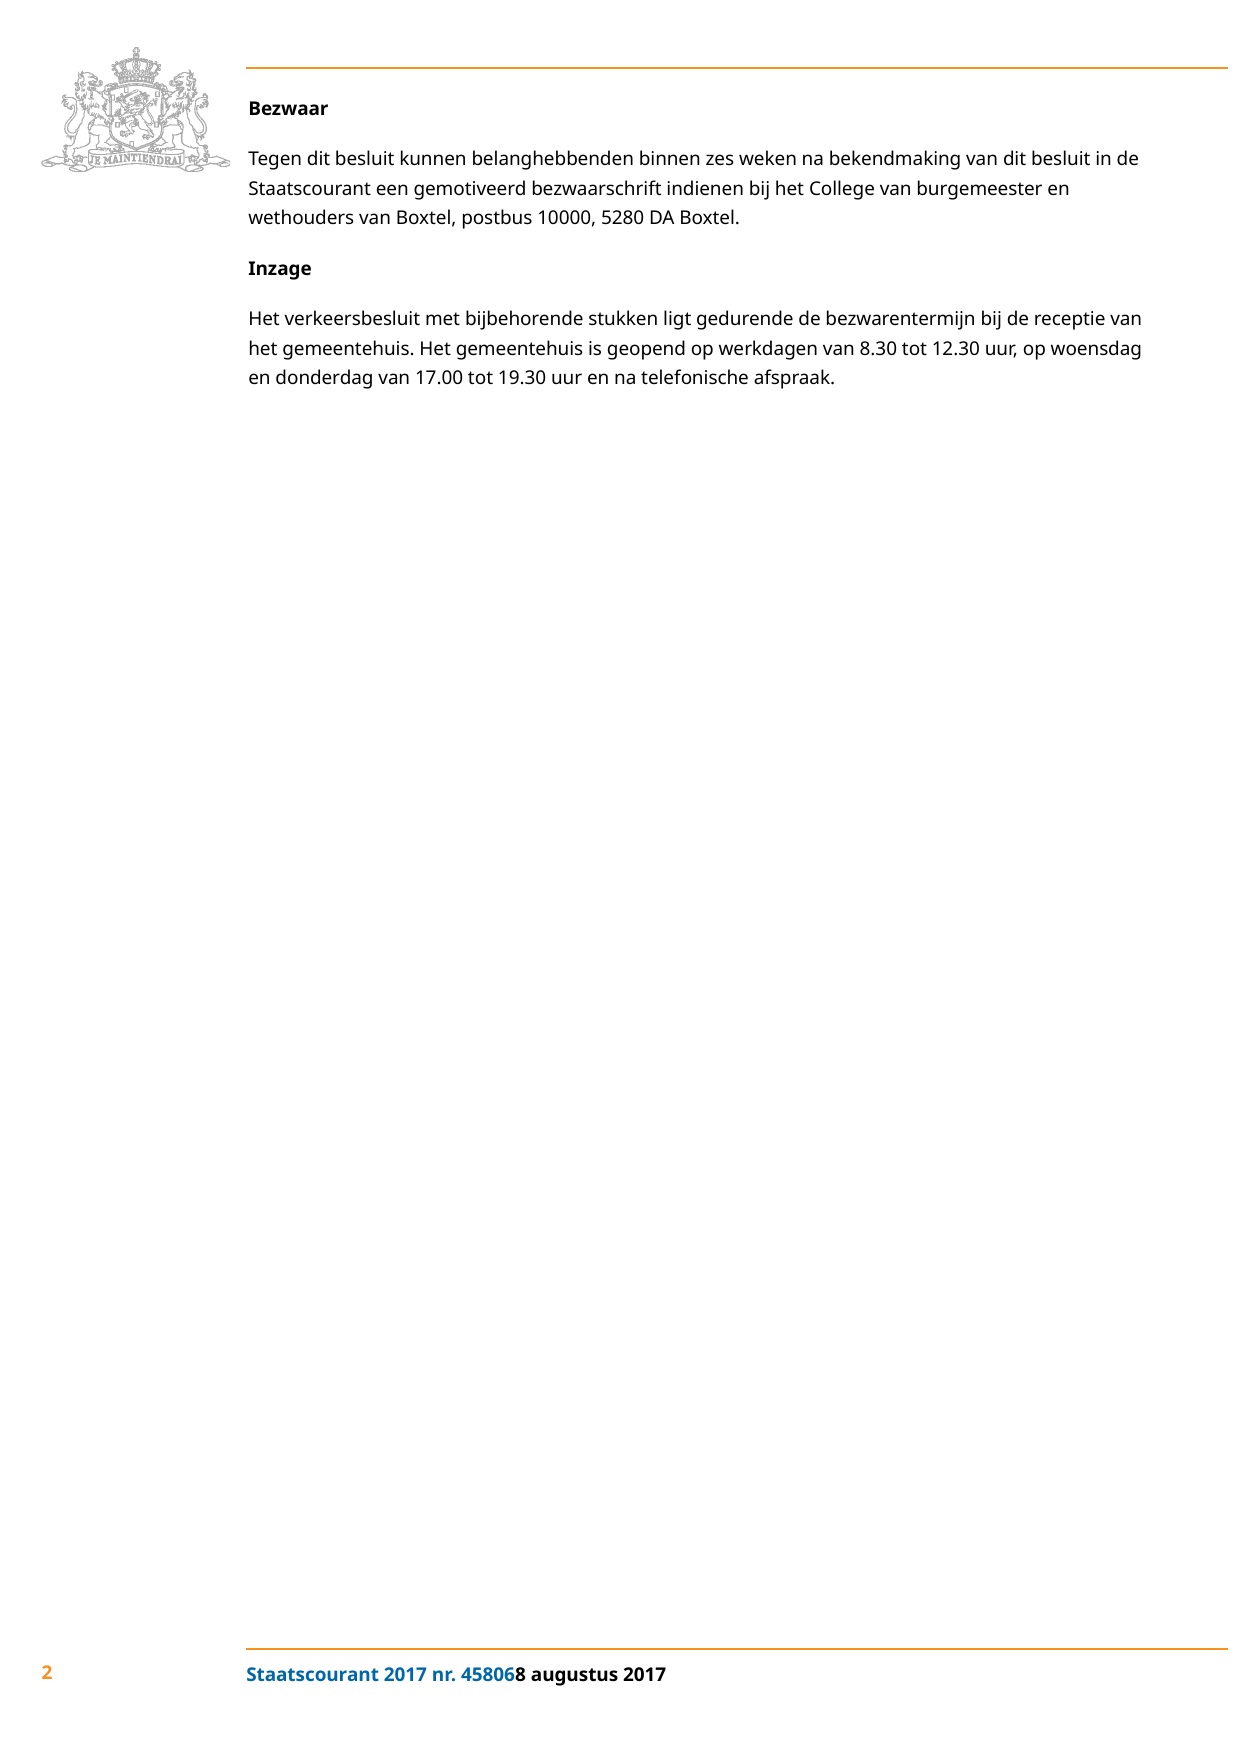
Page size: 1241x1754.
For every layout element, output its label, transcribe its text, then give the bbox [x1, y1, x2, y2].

text Tegen dit besluit kunnen belanghebbenden binnen zes weken na bekendmaking van dit besluit in de Staatscourant een gemotiveerd bezwaarschrift indienen bij het College van burgemeester en wethouders van Boxtel, postbus 10000, 5280 DA Boxtel. [248, 145, 1152, 230]
text Het verkeersbesluit met bijbehorende stukken ligt gedurende de bezwarentermijn bij de receptie van het gemeentehuis. Het gemeentehuis is geopend op werkdagen van 8.30 tot 12.30 uur, op woensdag en donderdag van 17.00 tot 19.30 uur en na telefonische afspraak. [248, 305, 1152, 390]
text Bezwaar [248, 95, 1152, 121]
picture [41, 47, 231, 172]
text Inzage [248, 255, 1152, 281]
